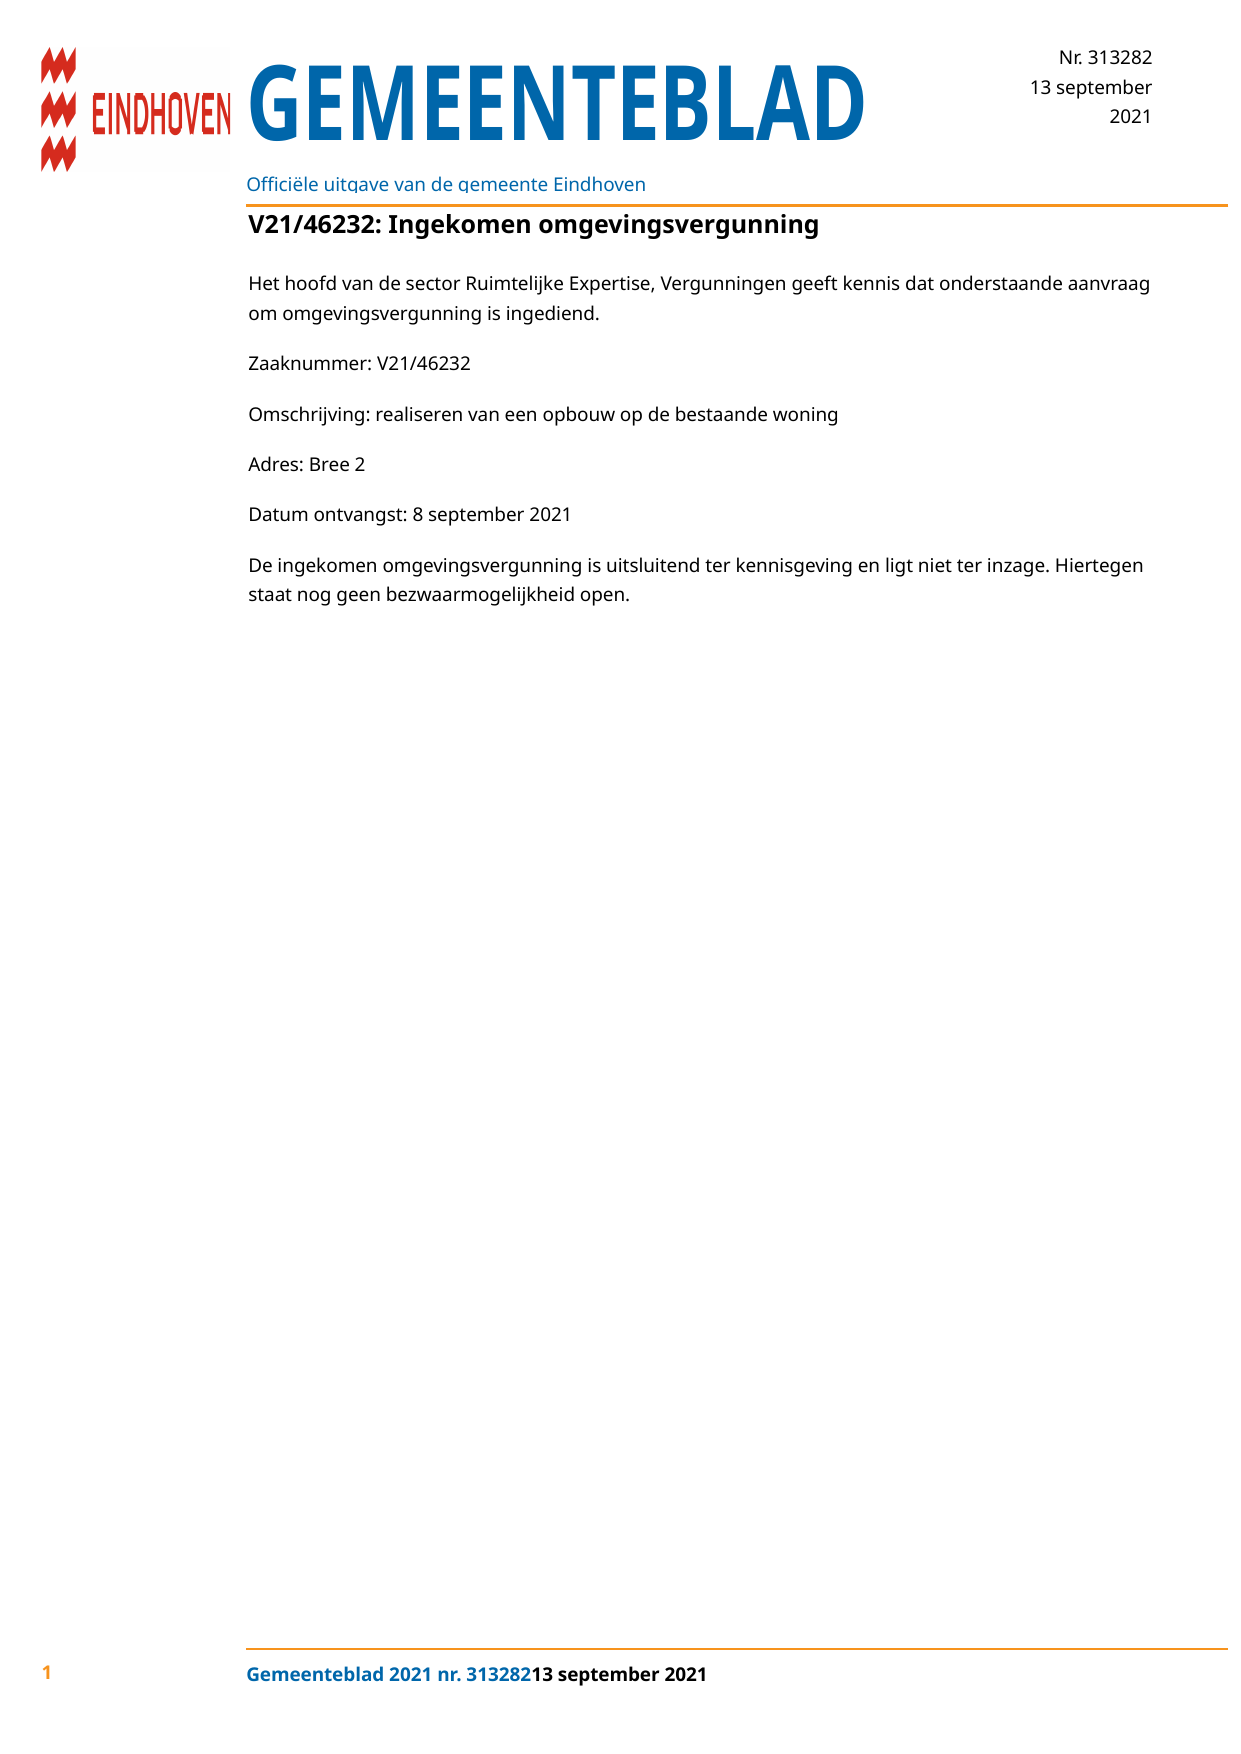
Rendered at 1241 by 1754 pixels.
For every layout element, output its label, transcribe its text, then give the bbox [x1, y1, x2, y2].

text Datum ontvangst: 8 september 2021 [248, 502, 1152, 527]
text Zaaknummer: V21/46232 [248, 350, 1152, 376]
text Adres: Bree 2 [248, 451, 1152, 477]
text V21/46232: Ingekomen omgevingsvergunning [248, 207, 1152, 241]
text Omschrijving: realiseren van een opbouw op de bestaande woning [248, 401, 1152, 426]
text Het hoofd van de sector Ruimtelijke Expertise, Vergunningen geeft kennis dat onderstaande aanvraag om omgevingsvergunning is ingediend. [248, 270, 1152, 326]
picture [41, 47, 231, 172]
text De ingekomen omgevingsvergunning is uitsluitend ter kennisgeving en ligt niet ter inzage. Hiertegen staat nog geen bezwaarmogelijkheid open. [248, 552, 1152, 607]
